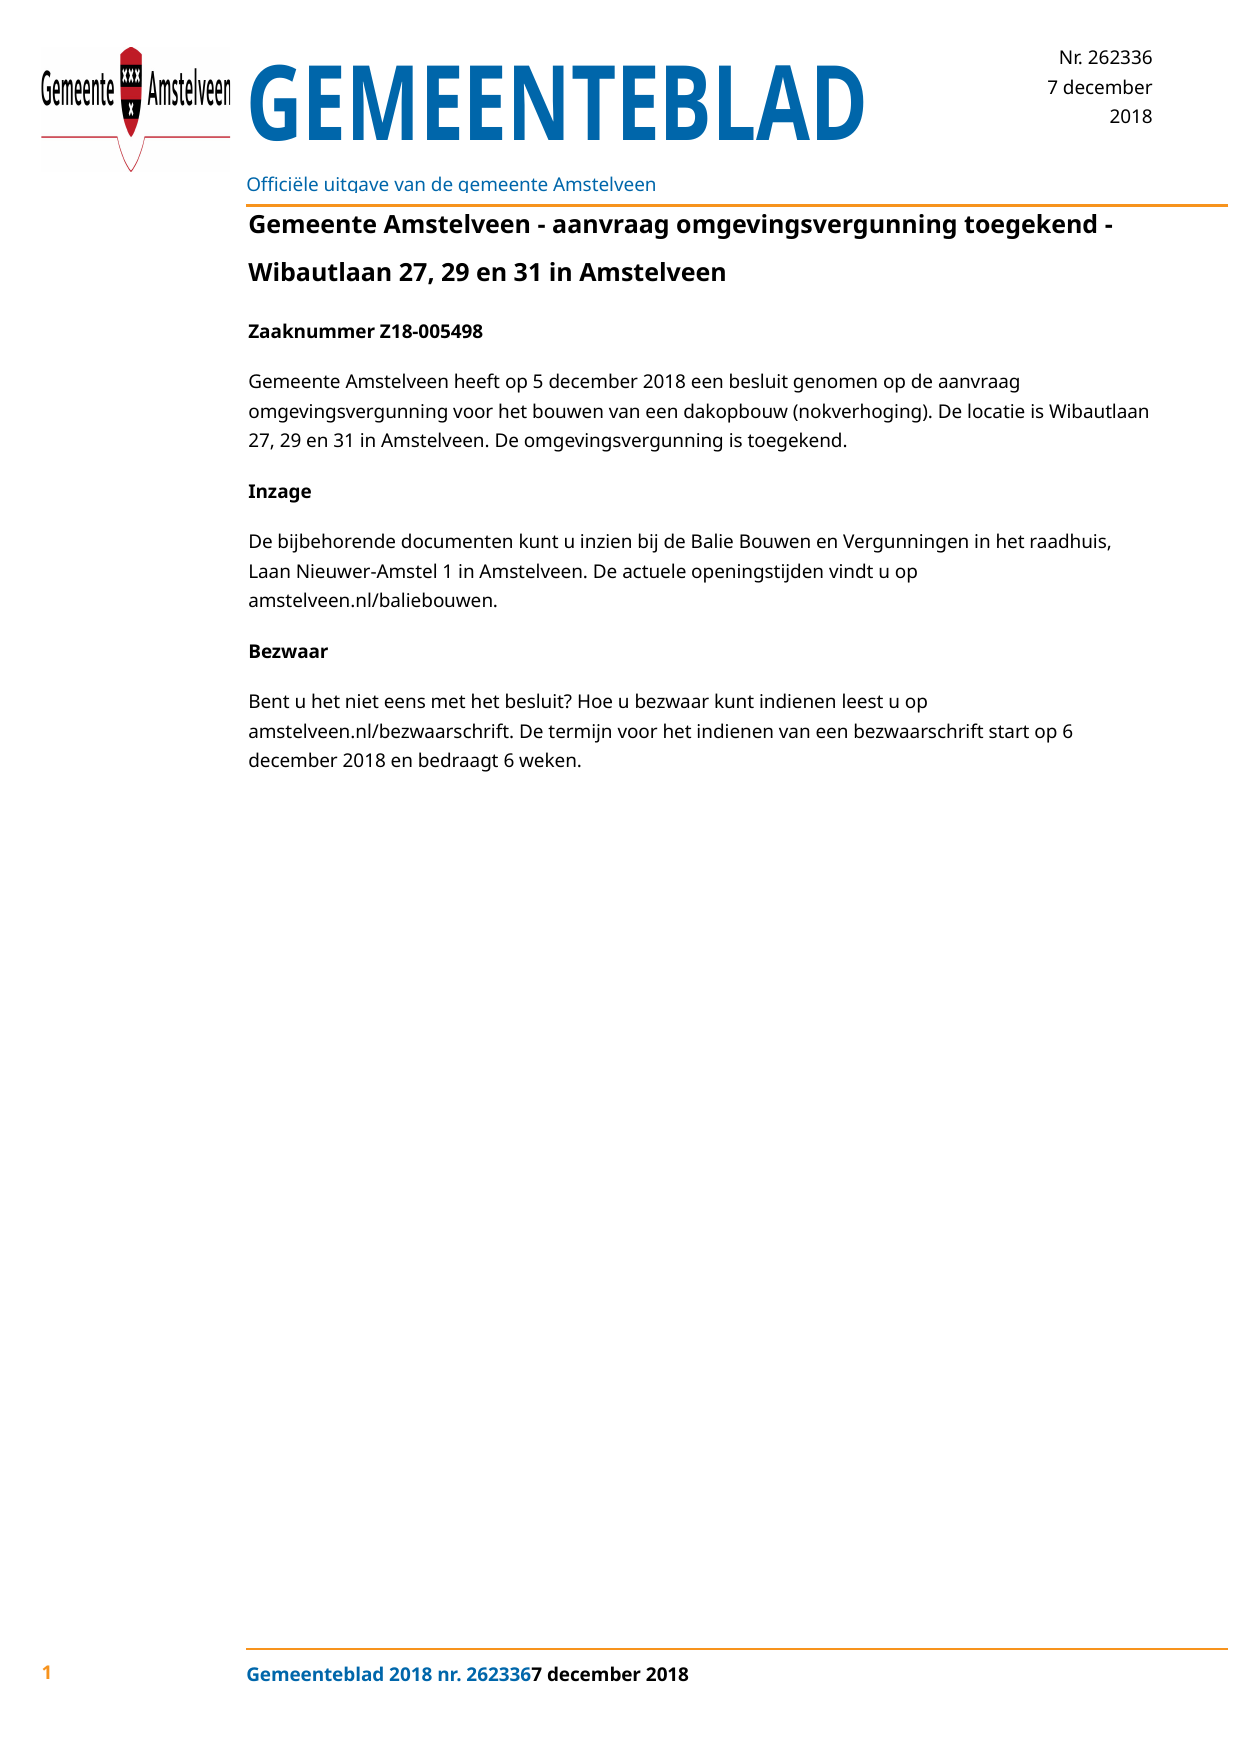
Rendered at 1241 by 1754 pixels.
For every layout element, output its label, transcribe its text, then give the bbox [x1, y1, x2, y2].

text Gemeente Amstelveen heeft op 5 december 2018 een besluit genomen op de aanvraag omgevingsvergunning voor het bouwen van een dakopbouw (nokverhoging). De locatie is Wibautlaan 27, 29 en 31 in Amstelveen. De omgevingsvergunning is toegekend. [248, 368, 1152, 453]
text Inzage [248, 478, 1152, 504]
text De bijbehorende documenten kunt u inzien bij de Balie Bouwen en Vergunningen in het raadhuis, Laan Nieuwer-Amstel 1 in Amstelveen. De actuele openingstijden vindt u op amstelveen.nl/baliebouwen. [248, 528, 1152, 613]
text Gemeente Amstelveen - aanvraag omgevingsvergunning toegekend - Wibautlaan 27, 29 en 31 in Amstelveen [248, 207, 1152, 288]
text Zaaknummer Z18-005498 [248, 318, 1152, 344]
text Bent u het niet eens met het besluit? Hoe u bezwaar kunt indienen leest u op amstelveen.nl/bezwaarschrift. De termijn voor het indienen van een bezwaarschrift start op 6 december 2018 en bedraagt 6 weken. [248, 688, 1152, 773]
text Bezwaar [248, 638, 1152, 664]
picture [41, 47, 231, 172]
